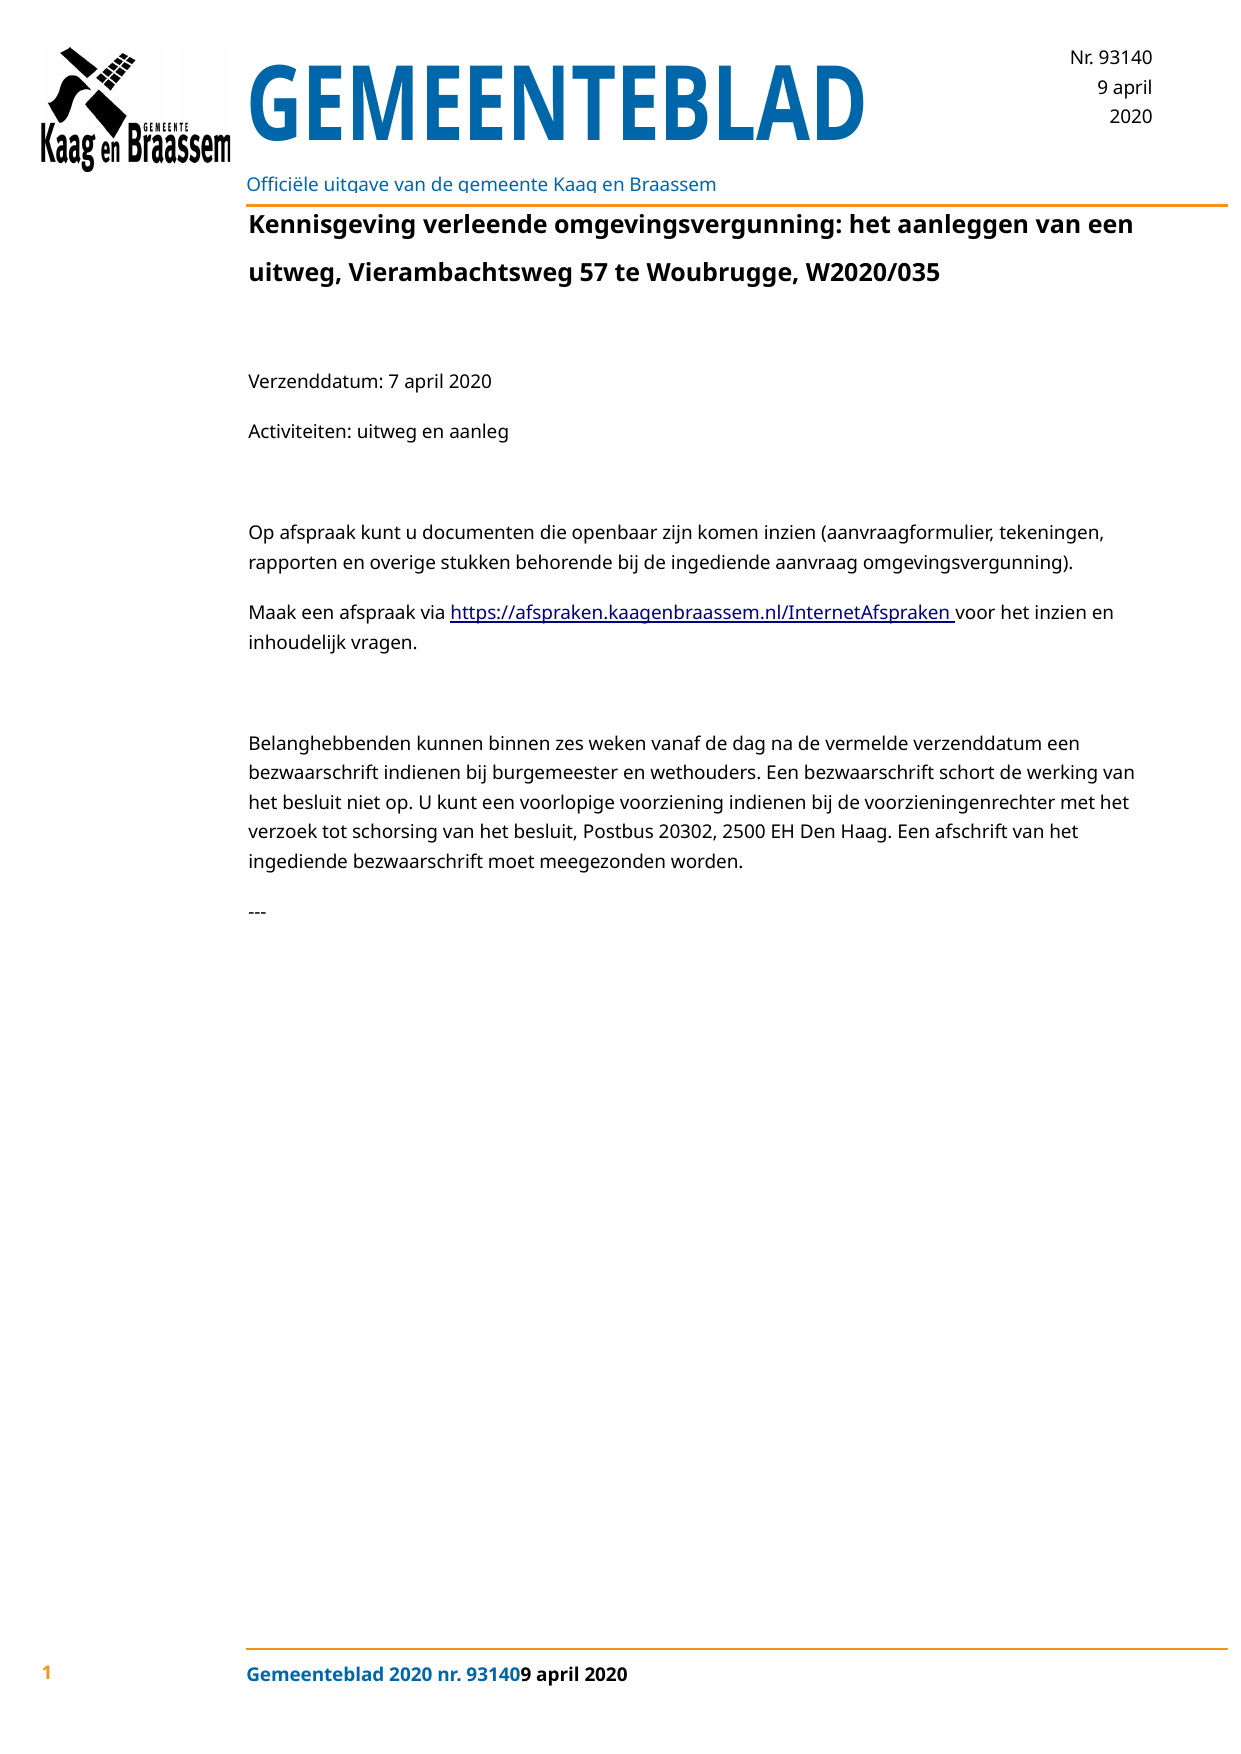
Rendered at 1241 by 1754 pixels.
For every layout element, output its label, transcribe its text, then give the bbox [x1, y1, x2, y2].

text Kennisgeving verleende omgevingsvergunning: het aanleggen van een uitweg, Vierambachtsweg 57 te Woubrugge, W2020/035 [248, 207, 1152, 288]
text --- [248, 899, 1152, 924]
picture [41, 47, 231, 172]
text Maak een afspraak via https://afspraken.kaagenbraassem.nl/InternetAfspraken voor het inzien en inhoudelijk vragen. [248, 599, 1152, 655]
text Op afspraak kunt u documenten die openbaar zijn komen inzien (aanvraagformulier, tekeningen, rapporten en overige stukken behorende bij de ingediende aanvraag omgevingsvergunning). [248, 519, 1152, 575]
text Belanghebbenden kunnen binnen zes weken vanaf de dag na de vermelde verzenddatum een bezwaarschrift indienen bij burgemeester en wethouders. Een bezwaarschrift schort de werking van het besluit niet op. U kunt een voorlopige voorziening indienen bij de voorzieningenrechter met het verzoek tot schorsing van het besluit, Postbus 20302, 2500 EH Den Haag. Een afschrift van het ingediende bezwaarschrift moet meegezonden worden. [248, 730, 1152, 874]
text Activiteiten: uitweg en aanleg [248, 419, 1152, 444]
text Verzenddatum: 7 april 2020 [248, 368, 1152, 394]
